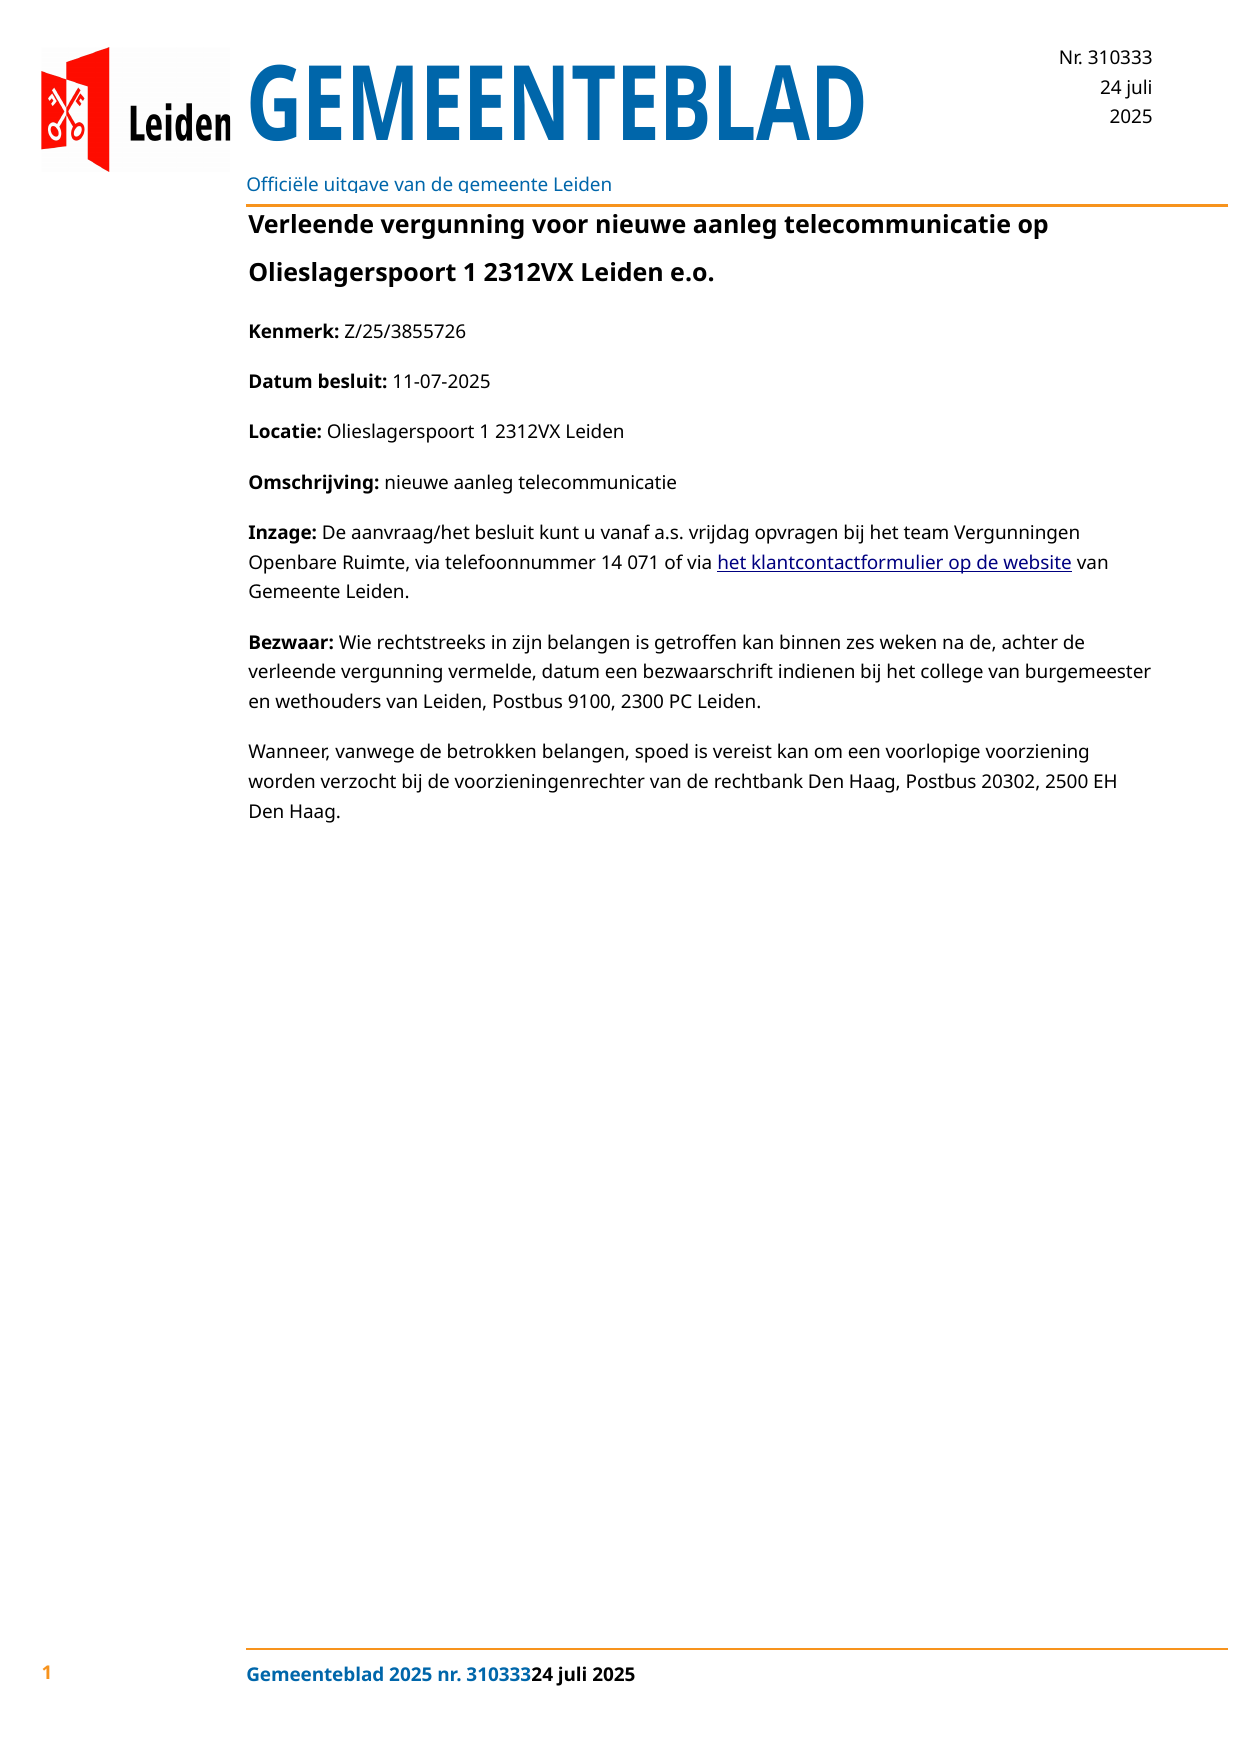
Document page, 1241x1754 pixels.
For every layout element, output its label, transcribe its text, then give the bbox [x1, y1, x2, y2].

text Bezwaar: Wie rechtstreeks in zijn belangen is getroffen kan binnen zes weken na de, achter de verleende vergunning vermelde, datum een bezwaarschrift indienen bij het college van burgemeester en wethouders van Leiden, Postbus 9100, 2300 PC Leiden. [248, 629, 1152, 714]
picture [41, 47, 231, 172]
text Verleende vergunning voor nieuwe aanleg telecommunicatie op Olieslagerspoort 1 2312VX Leiden e.o. [248, 207, 1152, 288]
text Omschrijving: nieuwe aanleg telecommunicatie [248, 469, 1152, 495]
text Inzage: De aanvraag/het besluit kunt u vanaf a.s. vrijdag opvragen bij het team Vergunningen Openbare Ruimte, via telefoonnummer 14 071 of via het klantcontactformulier op de website van Gemeente Leiden. [248, 519, 1152, 604]
text Kenmerk: Z/25/3855726 [248, 318, 1152, 344]
text Wanneer, vanwege de betrokken belangen, spoed is vereist kan om een voorlopige voorziening worden verzocht bij de voorzieningenrechter van de rechtbank Den Haag, Postbus 20302, 2500 EH Den Haag. [248, 739, 1152, 824]
text Locatie: Olieslagerspoort 1 2312VX Leiden [248, 419, 1152, 444]
text Datum besluit: 11-07-2025 [248, 368, 1152, 394]
